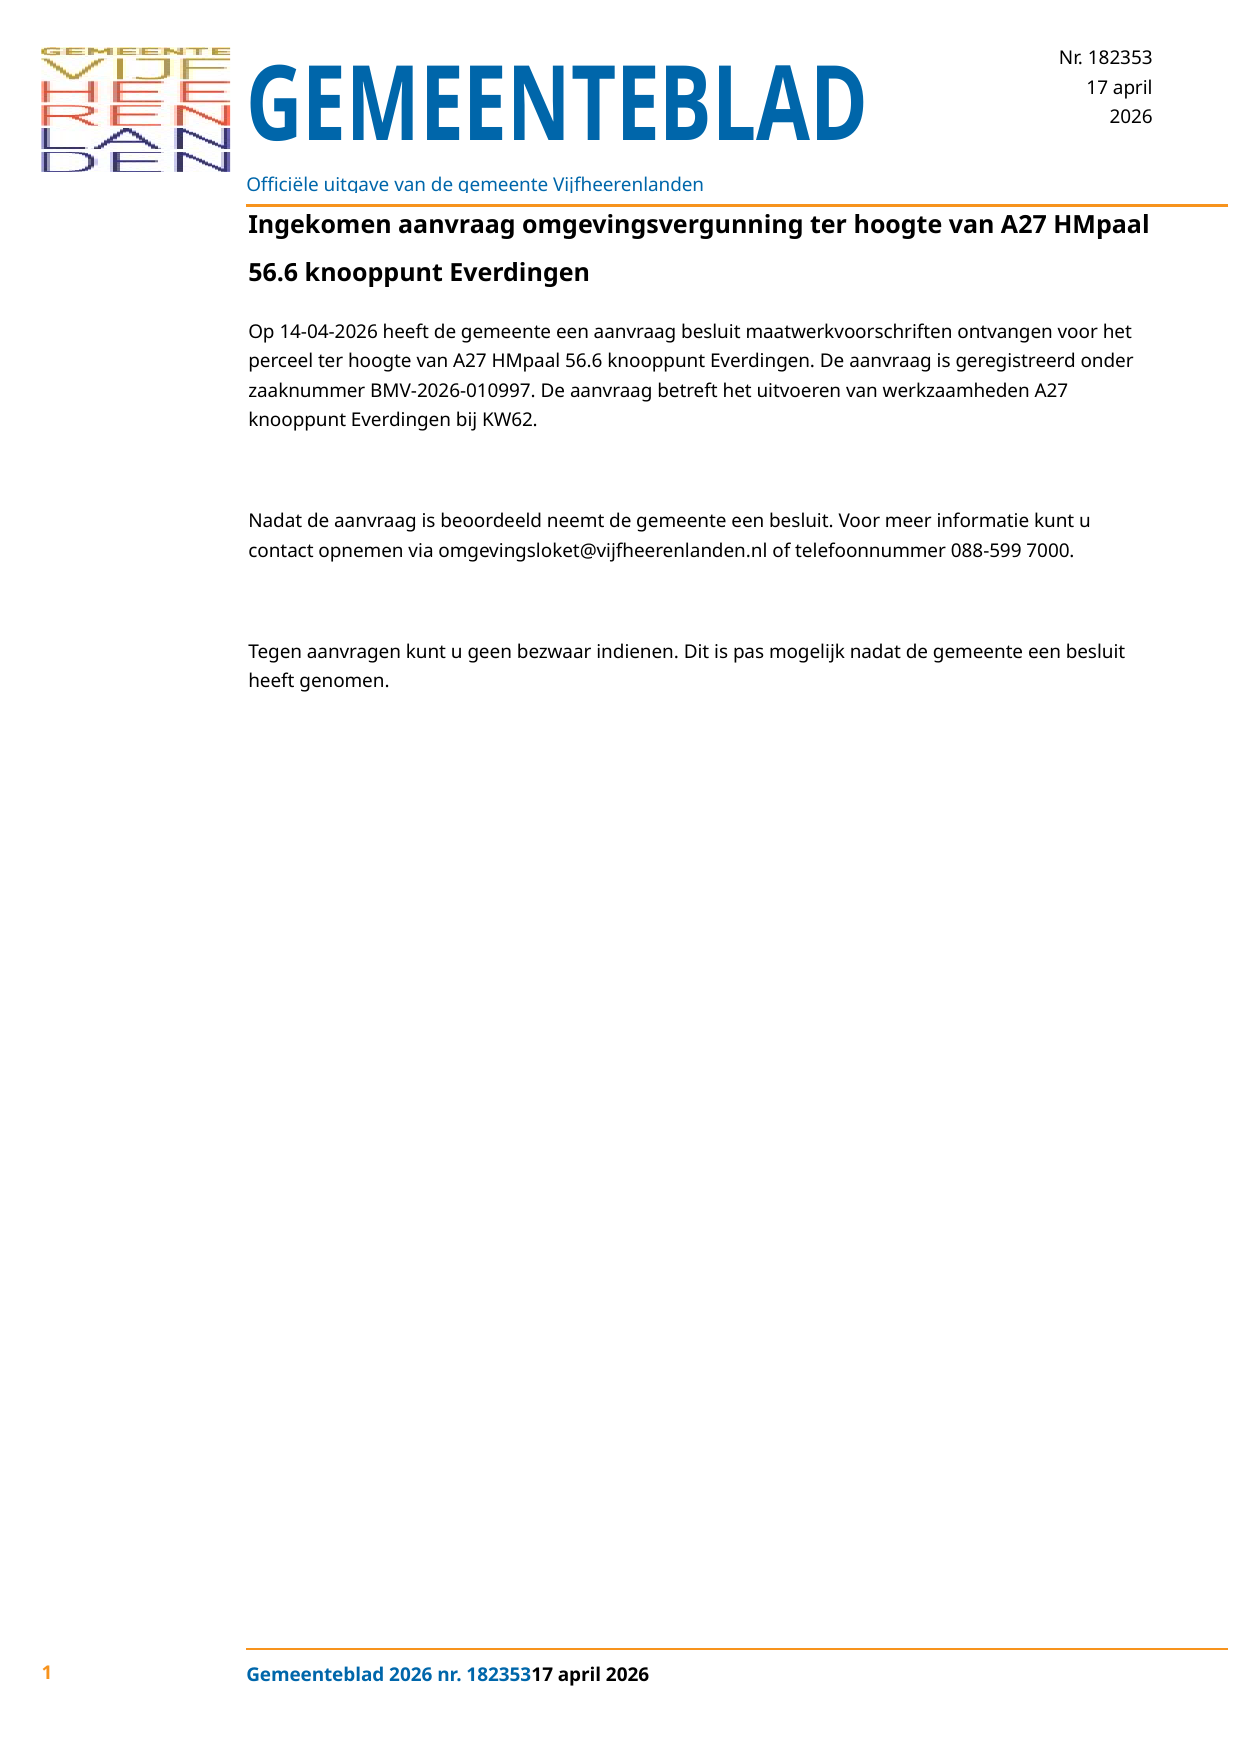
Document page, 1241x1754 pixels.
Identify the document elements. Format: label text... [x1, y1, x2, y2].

text Op 14-04-2026 heeft de gemeente een aanvraag besluit maatwerkvoorschriften ontvangen voor het perceel ter hoogte van A27 HMpaal 56.6 knooppunt Everdingen. De aanvraag is geregistreerd onder zaaknummer BMV-2026-010997. De aanvraag betreft het uitvoeren van werkzaamheden A27 knooppunt Everdingen bij KW62. [248, 318, 1152, 432]
text Tegen aanvragen kunt u geen bezwaar indienen. Dit is pas mogelijk nadat de gemeente een besluit heeft genomen. [248, 638, 1152, 693]
picture [41, 47, 231, 172]
text Ingekomen aanvraag omgevingsvergunning ter hoogte van A27 HMpaal 56.6 knooppunt Everdingen [248, 207, 1152, 288]
text Nadat de aanvraag is beoordeeld neemt de gemeente een besluit. Voor meer informatie kunt u contact opnemen via omgevingsloket@vijfheerenlanden.nl of telefoonnummer 088-599 7000. [248, 507, 1152, 563]
